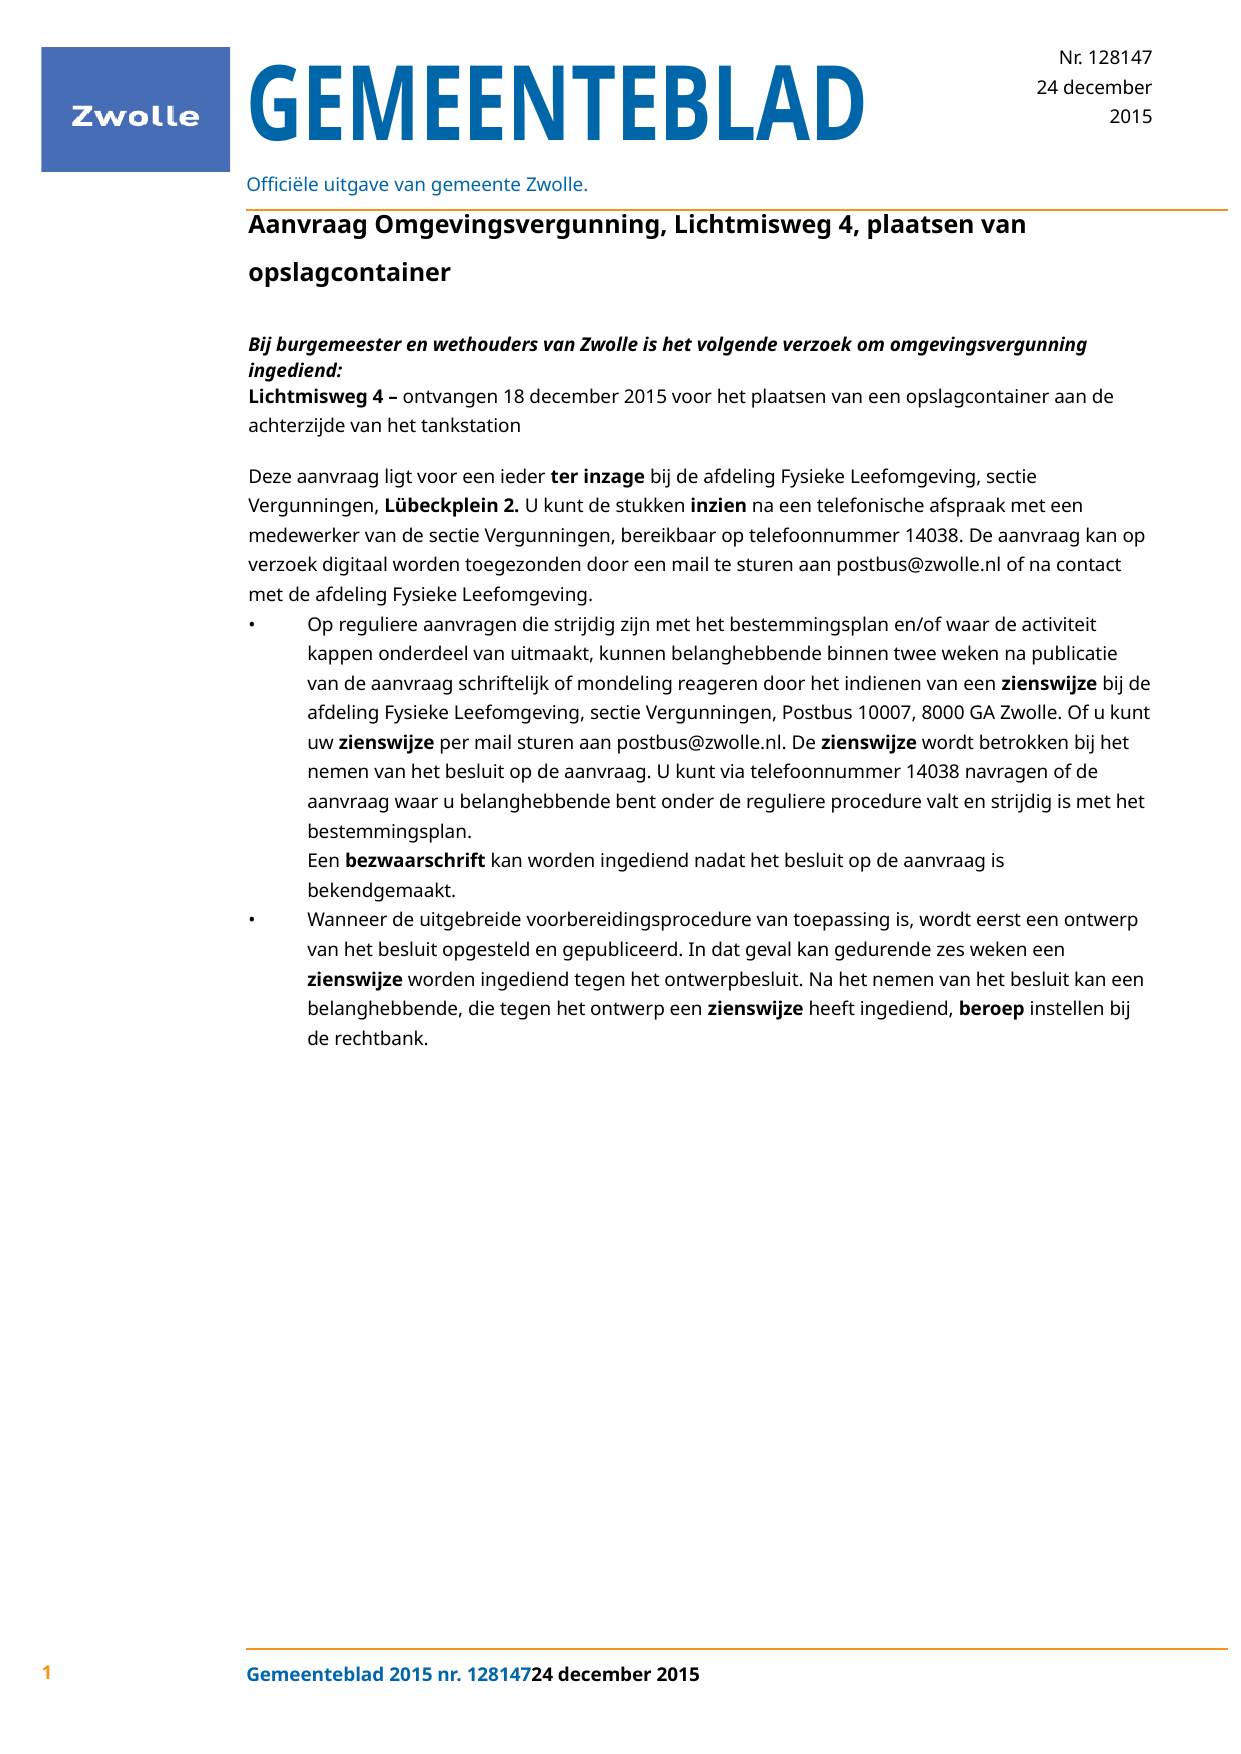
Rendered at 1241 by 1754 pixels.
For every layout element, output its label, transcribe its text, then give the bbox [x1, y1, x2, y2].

text Deze aanvraag ligt voor een ieder ter inzage bij de afdeling Fysieke Leefomgeving, sectie Vergunningen, Lübeckplein 2. U kunt de stukken inzien na een telefonische afspraak met een medewerker van de sectie Vergunningen, bereikbaar op telefoonnummer 14038. De aanvraag kan op verzoek digitaal worden toegezonden door een mail te sturen aan postbus@zwolle.nl of na contact met de afdeling Fysieke Leefomgeving. [248, 463, 1152, 607]
picture [41, 47, 231, 172]
text Bij burgemeester en wethouders van Zwolle is het volgende verzoek om omgevingsvergunning ingediend: [248, 331, 1152, 383]
list Op reguliere aanvragen die strijdig zijn met het bestemmingsplan en/of waar de activiteit kappen onderdeel van uitmaakt, kunnen belanghebbende binnen twee weken na publicatie van de aanvraag schriftelijk of mondeling reageren door het indienen van een zienswijze bij de afdeling Fysieke Leefomgeving, sectie Vergunningen, Postbus 10007, 8000 GA Zwolle. Of u kunt uw zienswijze per mail sturen aan postbus@zwolle.nl. De zienswijze wordt betrokken bij het nemen van het besluit op de aanvraag. U kunt via telefoonnummer 14038 navragen of de aanvraag waar u belanghebbende bent onder de reguliere procedure valt en strijdig is met het bestemmingsplan. [248, 611, 1152, 844]
list Een bezwaarschrift kan worden ingediend nadat het besluit op de aanvraag is bekendgemaakt. [248, 847, 1152, 903]
text Aanvraag Omgevingsvergunning, Lichtmisweg 4, plaatsen van opslagcontainer [248, 211, 1152, 288]
text Lichtmisweg 4 – ontvangen 18 december 2015 voor het plaatsen van een opslagcontainer aan de achterzijde van het tankstation [248, 383, 1152, 438]
list Wanneer de uitgebreide voorbereidingsprocedure van toepassing is, wordt eerst een ontwerp van het besluit opgesteld en gepubliceerd. In dat geval kan gedurende zes weken een zienswijze worden ingediend tegen het ontwerpbesluit. Na het nemen van het besluit kan een belanghebbende, die tegen het ontwerp een zienswijze heeft ingediend, beroep instellen bij de rechtbank. [248, 907, 1152, 1051]
